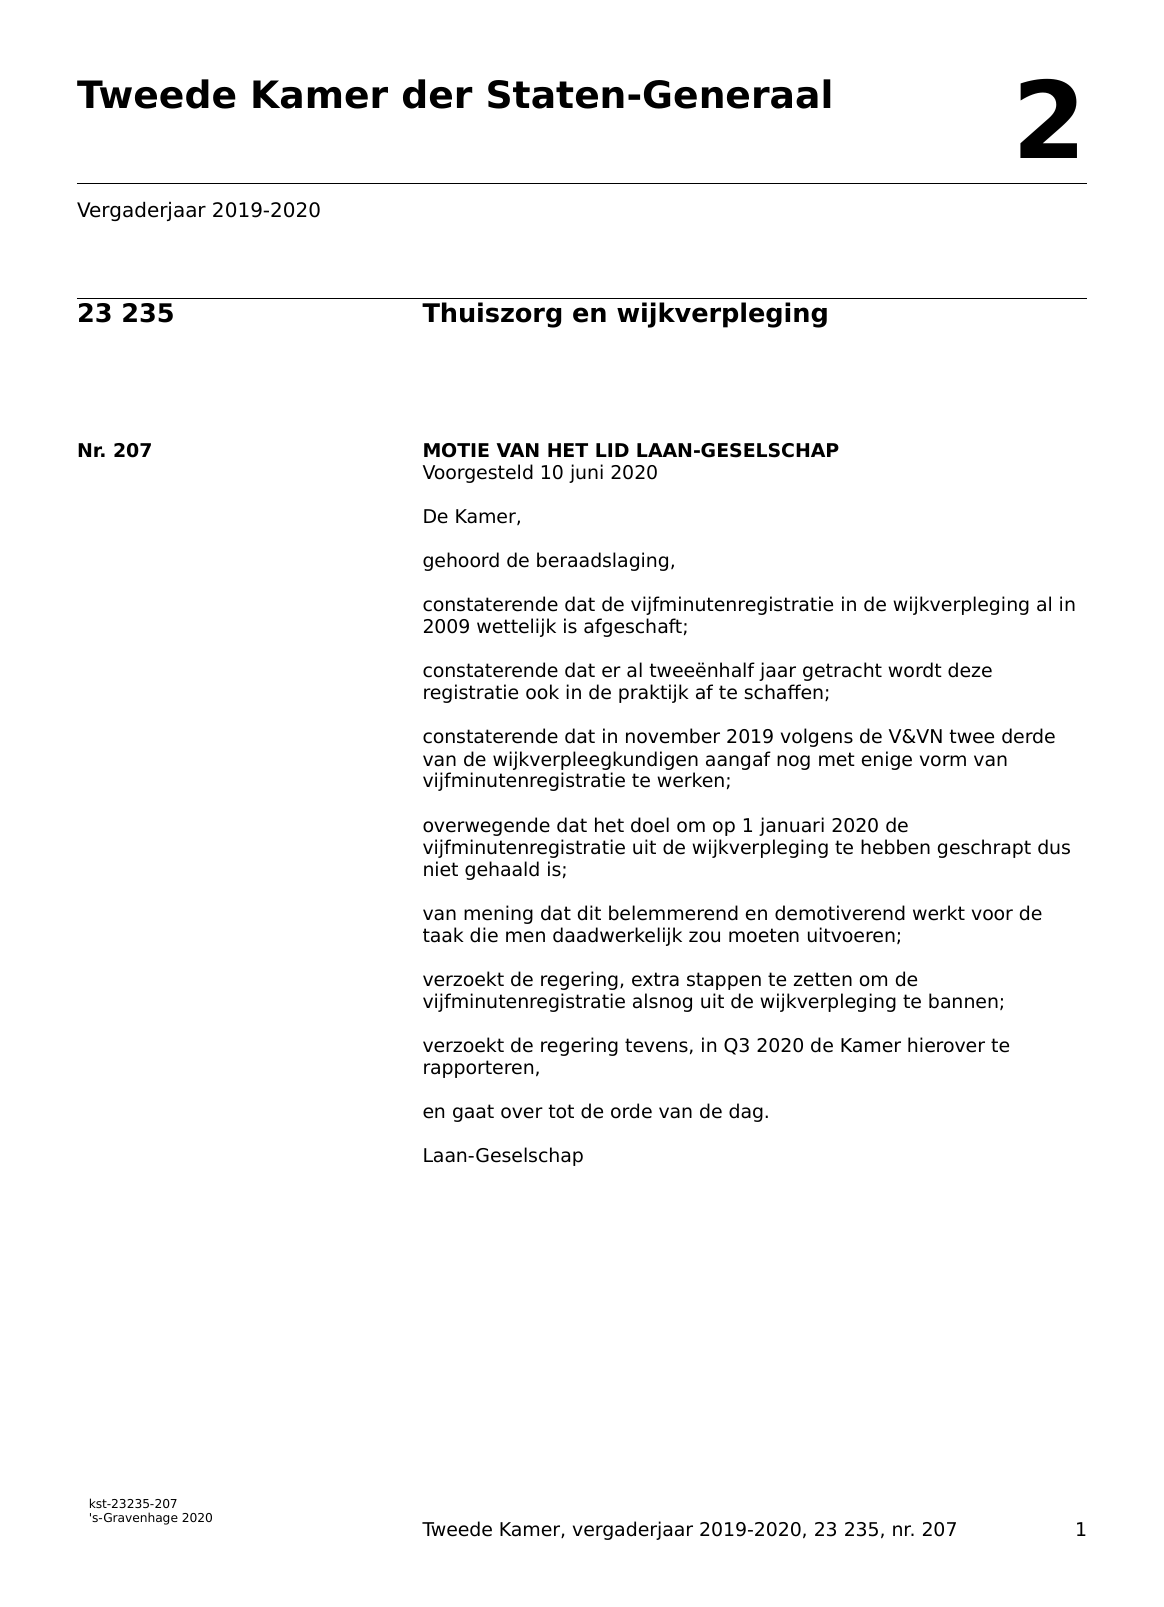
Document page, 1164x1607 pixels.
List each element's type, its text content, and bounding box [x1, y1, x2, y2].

table_header Tweede Kamer der Staten-Generaal [77, 59, 886, 183]
table_header 2 [886, 59, 1087, 183]
text constaterende dat de vijfminutenregistratie in de wijkverpleging al in 2009 wettelijk is afgeschaft; [422, 594, 1087, 638]
text constaterende dat er al tweeënhalf jaar getracht wordt deze registratie ook in de praktijk af te schaffen; [422, 660, 1087, 704]
text overwegende dat het doel om op 1 januari 2020 de vijfminutenregistratie uit de wijkverpleging te hebben geschrapt dus niet gehaald is; [422, 814, 1087, 881]
subtitle 23 235 Thuiszorg en wijkverpleging [77, 299, 1087, 329]
text De Kamer, [422, 506, 1087, 528]
text kst-23235-207 [88, 1497, 323, 1511]
text en gaat over tot de orde van de dag. [422, 1101, 1087, 1123]
text verzoekt de regering, extra stappen te zetten om de vijfminutenregistratie alsnog uit de wijkverpleging te bannen; [422, 969, 1087, 1013]
text Voorgesteld 10 juni 2020 [422, 462, 1087, 484]
text constaterende dat in november 2019 volgens de V&VN twee derde van de wijkverpleegkundigen aangaf nog met enige vorm van vijfminutenregistratie te werken; [422, 726, 1087, 792]
text gehoord de beraadslaging, [422, 550, 1087, 572]
table_cell Vergaderjaar 2019-2020 [77, 184, 1087, 298]
text 's-Gravenhage 2020 [88, 1511, 323, 1525]
text Laan-Geselschap [422, 1145, 1087, 1167]
text verzoekt de regering tevens, in Q3 2020 de Kamer hierover te rapporteren, [422, 1035, 1087, 1079]
text van mening dat dit belemmerend en demotiverend werkt voor de taak die men daadwerkelijk zou moeten uitvoeren; [422, 903, 1087, 947]
subtitle Nr. 207 MOTIE VAN HET LID LAAN-GESELSCHAP [77, 440, 1087, 462]
